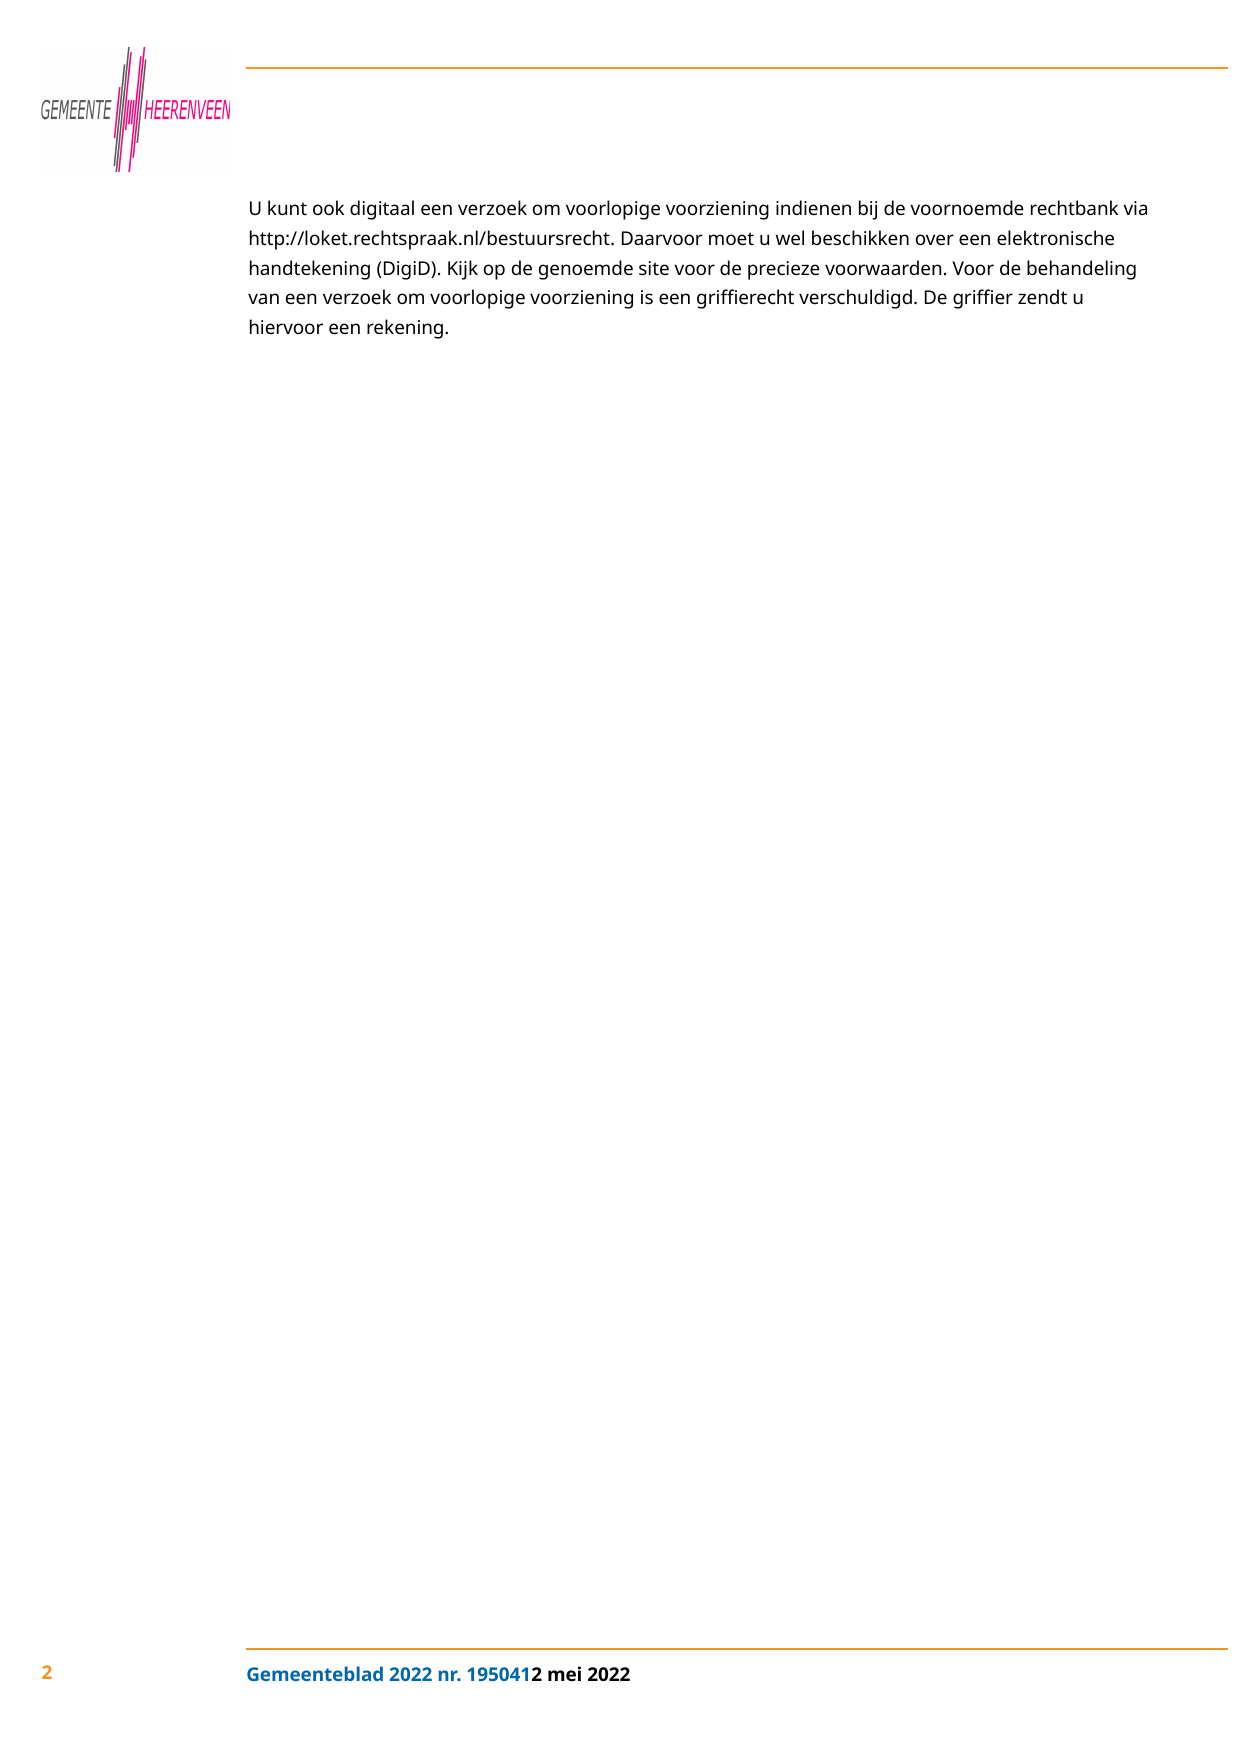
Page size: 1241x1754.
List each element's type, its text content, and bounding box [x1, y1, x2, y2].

picture [41, 47, 231, 172]
text U kunt ook digitaal een verzoek om voorlopige voorziening indienen bij de voornoemde rechtbank via http://loket.rechtspraak.nl/bestuursrecht. Daarvoor moet u wel beschikken over een elektronische handtekening (DigiD). Kijk op de genoemde site voor de precieze voorwaarden. Voor de behandeling van een verzoek om voorlopige voorziening is een griffierecht verschuldigd. De griffier zendt u hiervoor een rekening. [248, 196, 1152, 340]
